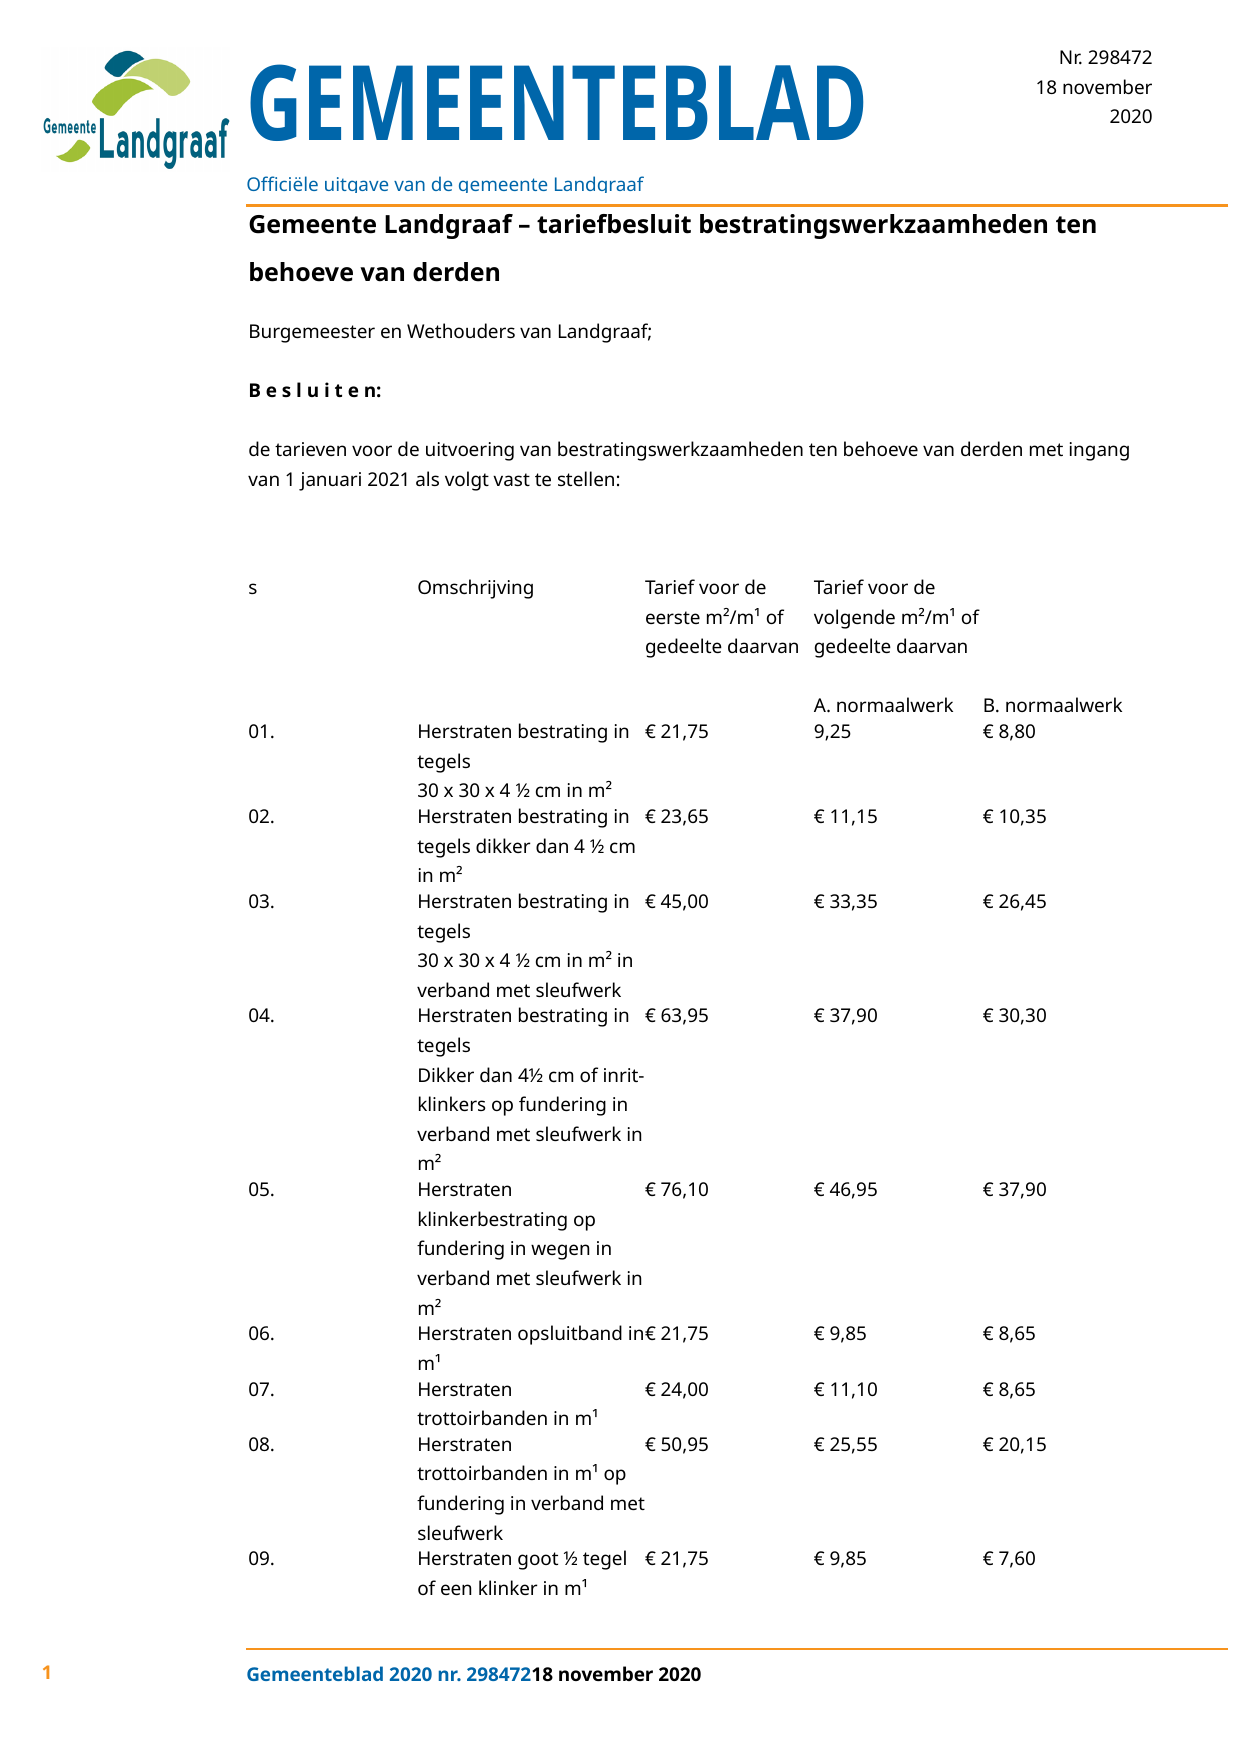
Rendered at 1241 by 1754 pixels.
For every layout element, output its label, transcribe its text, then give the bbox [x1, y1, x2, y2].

table_cell € 24,00 [645, 1376, 814, 1431]
table_cell € 50,95 [645, 1431, 814, 1546]
table_cell Herstraten opsluitband in m¹ [417, 1320, 645, 1376]
table_cell € 30,30 [983, 1003, 1152, 1176]
table_cell € 20,15 [983, 1431, 1152, 1546]
text de tarieven voor de uitvoering van bestratingswerkzaamheden ten behoeve van derden met ingang van 1 januari 2021 als volgt vast te stellen: [248, 436, 1152, 492]
table_cell 02. [248, 803, 417, 888]
table_cell € 45,00 [645, 888, 814, 1003]
text Burgemeester en Wethouders van Landgraaf; [248, 318, 1152, 344]
table_cell Herstraten bestrating in tegels 30 x 30 x 4 ½ cm in m² [417, 719, 645, 803]
table_cell Herstraten bestrating in tegels dikker dan 4 ½ cm in m² [417, 803, 645, 888]
table_header Tarief voor de eerste m²/m¹ of gedeelte daarvan [645, 574, 814, 718]
table_cell € 7,60 [983, 1546, 1152, 1601]
picture [41, 47, 231, 172]
table_cell € 63,95 [645, 1003, 814, 1176]
table_cell € 33,35 [814, 888, 983, 1003]
table_cell € 11,15 [814, 803, 983, 888]
table_header s [248, 574, 417, 718]
table_cell Herstraten bestrating in tegels Dikker dan 4½ cm of inrit-klinkers op fundering in verband met sleufwerk in m² [417, 1003, 645, 1176]
table_cell Herstraten bestrating in tegels 30 x 30 x 4 ½ cm in m² in verband met sleufwerk [417, 888, 645, 1003]
table_cell Herstraten trottoirbanden in m¹ op fundering in verband met sleufwerk [417, 1431, 645, 1546]
table_cell € 21,75 [645, 1546, 814, 1601]
table_cell 9,25 [814, 719, 983, 803]
table_cell 07. [248, 1376, 417, 1431]
text B e s l u i t e n: [248, 377, 1152, 403]
table_cell Herstraten goot ½ tegel of een klinker in m¹ [417, 1546, 645, 1601]
table_cell € 8,65 [983, 1320, 1152, 1376]
table_cell € 23,65 [645, 803, 814, 888]
table_cell € 21,75 [645, 1320, 814, 1376]
table_cell Herstraten klinkerbestrating op fundering in wegen in verband met sleufwerk in m² [417, 1176, 645, 1320]
table_cell 03. [248, 888, 417, 1003]
table_cell € 9,85 [814, 1546, 983, 1601]
table_header B. normaalwerk [983, 574, 1152, 718]
table_cell 09. [248, 1546, 417, 1601]
table_header Omschrijving [417, 574, 645, 718]
table_cell € 25,55 [814, 1431, 983, 1546]
table_cell € 37,90 [814, 1003, 983, 1176]
table_cell 05. [248, 1176, 417, 1320]
table_cell € 8,65 [983, 1376, 1152, 1431]
table_cell € 37,90 [983, 1176, 1152, 1320]
table_cell € 9,85 [814, 1320, 983, 1376]
table_cell 08. [248, 1431, 417, 1546]
table_cell 04. [248, 1003, 417, 1176]
table_cell € 10,35 [983, 803, 1152, 888]
table_cell € 76,10 [645, 1176, 814, 1320]
table_cell Herstraten trottoirbanden in m¹ [417, 1376, 645, 1431]
table_cell 01. [248, 719, 417, 803]
table_cell 06. [248, 1320, 417, 1376]
table_cell € 26,45 [983, 888, 1152, 1003]
table_header Tarief voor de volgende m²/m¹ of gedeelte daarvan A. normaalwerk [814, 574, 983, 718]
text Gemeente Landgraaf – tariefbesluit bestratingswerkzaamheden ten behoeve van derden [248, 207, 1152, 288]
table_cell € 8,80 [983, 719, 1152, 803]
table_cell € 46,95 [814, 1176, 983, 1320]
table_cell € 21,75 [645, 719, 814, 803]
table_cell € 11,10 [814, 1376, 983, 1431]
